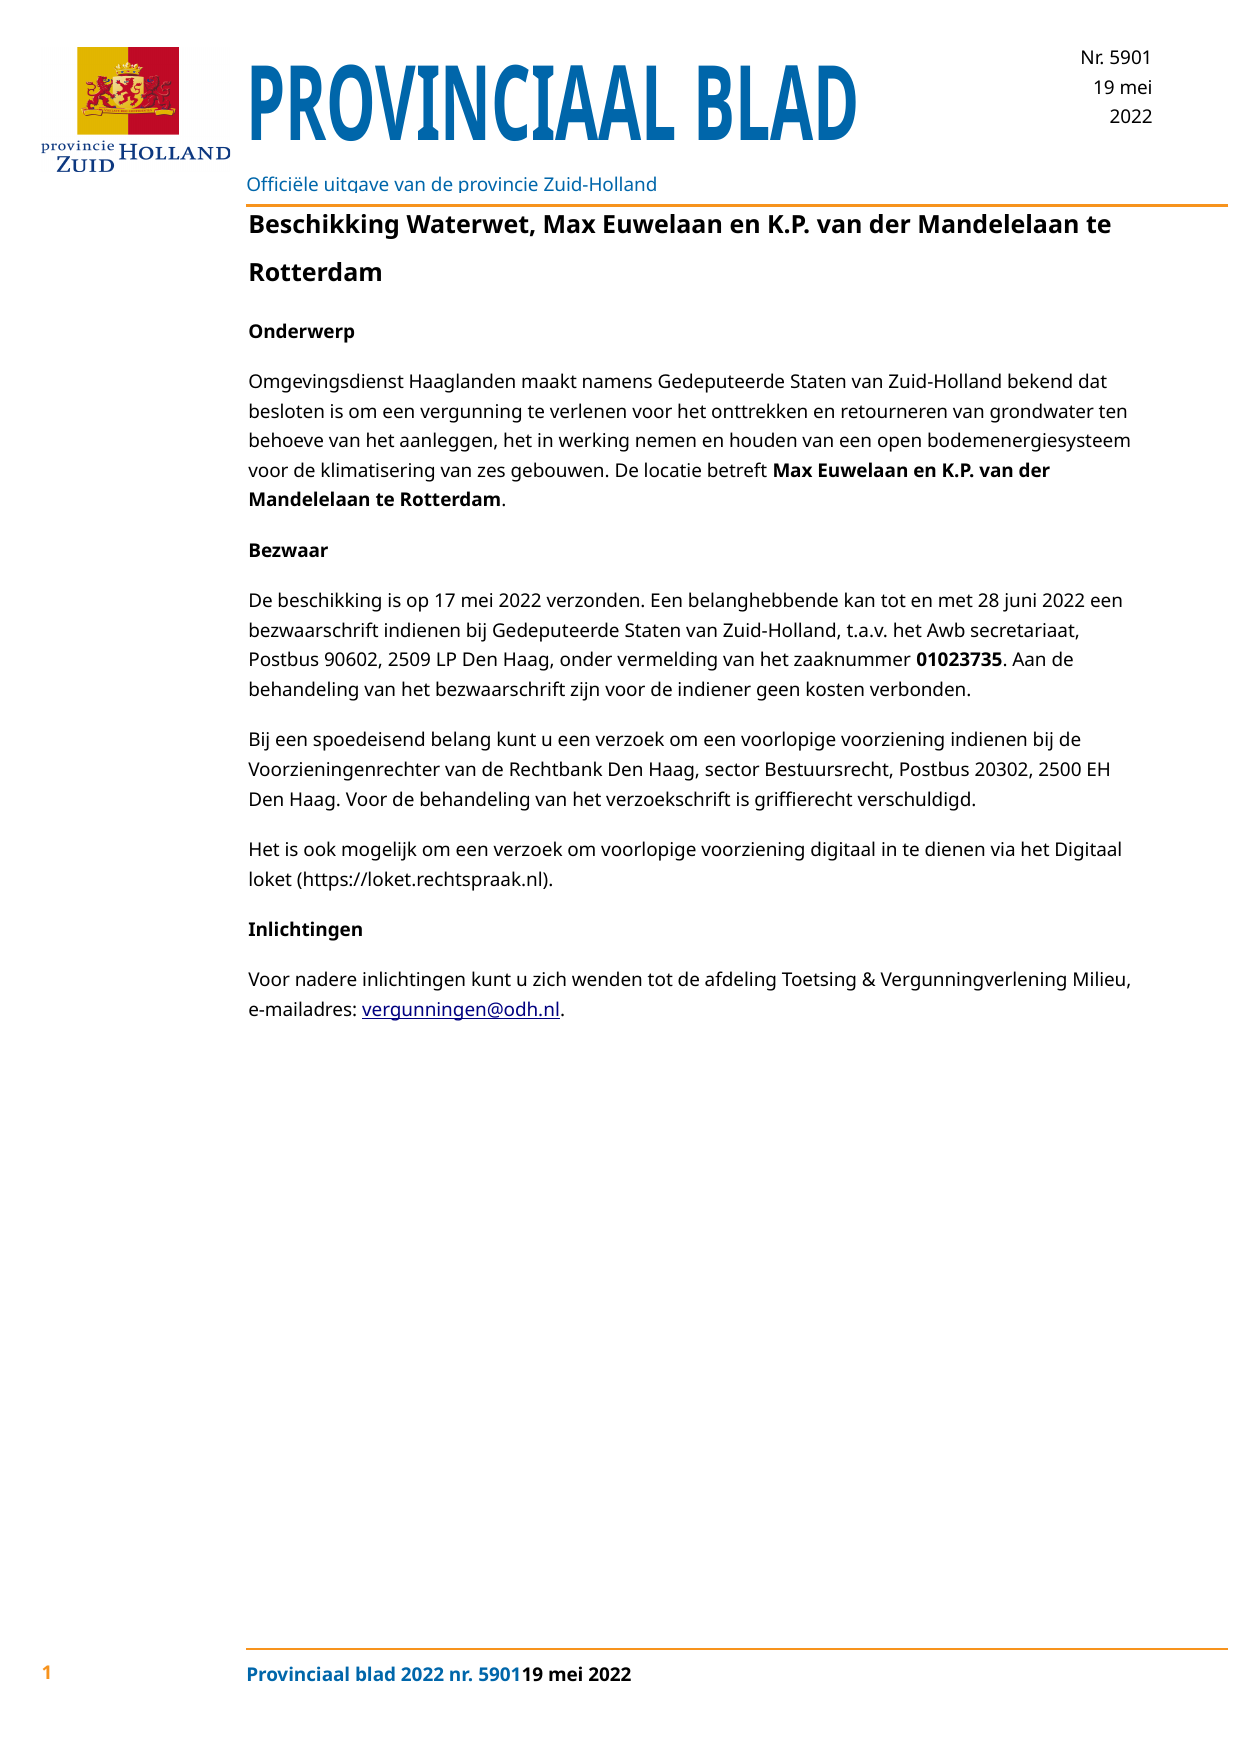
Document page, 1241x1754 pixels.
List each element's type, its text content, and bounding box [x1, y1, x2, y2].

text Beschikking Waterwet, Max Euwelaan en K.P. van der Mandelelaan te Rotterdam [248, 207, 1152, 288]
text De beschikking is op 17 mei 2022 verzonden. Een belanghebbende kan tot en met 28 juni 2022 een bezwaarschrift indienen bij Gedeputeerde Staten van Zuid-Holland, t.a.v. het Awb secretariaat, Postbus 90602, 2509 LP Den Haag, onder vermelding van het zaaknummer 01023735. Aan de behandeling van het bezwaarschrift zijn voor de indiener geen kosten verbonden. [248, 587, 1152, 702]
text Omgevingsdienst Haaglanden maakt namens Gedeputeerde Staten van Zuid-Holland bekend dat besloten is om een vergunning te verlenen voor het onttrekken en retourneren van grondwater ten behoeve van het aanleggen, het in werking nemen en houden van een open bodemenergiesysteem voor de klimatisering van zes gebouwen. De locatie betreft Max Euwelaan en K.P. van der Mandelelaan te Rotterdam. [248, 368, 1152, 512]
picture [41, 47, 231, 172]
text Onderwerp [248, 318, 1152, 344]
text Het is ook mogelijk om een verzoek om voorlopige voorziening digitaal in te dienen via het Digitaal loket (https://loket.rechtspraak.nl). [248, 836, 1152, 892]
text Voor nadere inlichtingen kunt u zich wenden tot de afdeling Toetsing & Vergunningverlening Milieu, e-mailadres: vergunningen@odh.nl. [248, 967, 1152, 1022]
text Inlichtingen [248, 916, 1152, 942]
text Bij een spoedeisend belang kunt u een verzoek om een voorlopige voorziening indienen bij de Voorzieningenrechter van de Rechtbank Den Haag, sector Bestuursrecht, Postbus 20302, 2500 EH Den Haag. Voor de behandeling van het verzoekschrift is griffierecht verschuldigd. [248, 727, 1152, 812]
text Bezwaar [248, 537, 1152, 563]
